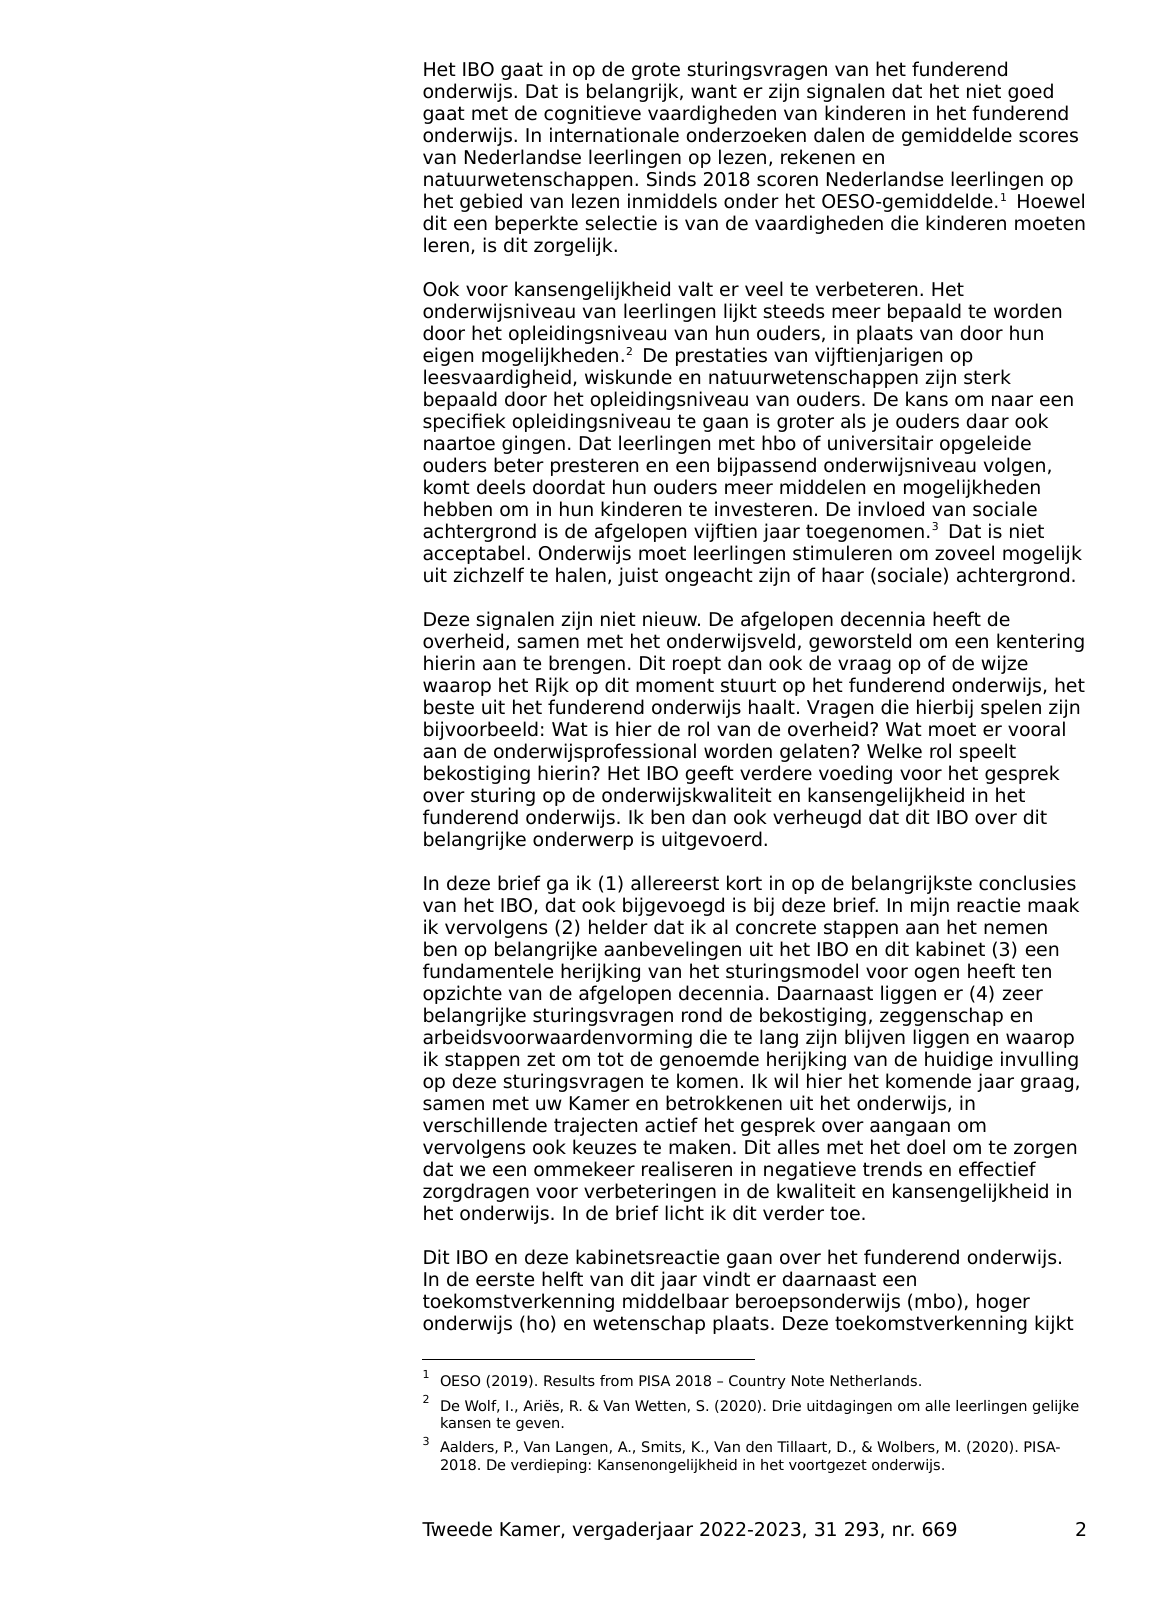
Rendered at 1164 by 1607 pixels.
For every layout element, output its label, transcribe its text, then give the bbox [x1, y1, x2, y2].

text De Wolf, I., Ariës, R. & Van Wetten, S. (2020). Drie uitdagingen om alle leerlingen gelijke kansen te geven. [422, 1393, 1087, 1432]
text Ook voor kansengelijkheid valt er veel te verbeteren. Het onderwijsniveau van leerlingen lijkt steeds meer bepaald te worden door het opleidingsniveau van hun ouders, in plaats van door hun eigen mogelijkheden. De prestaties van vijftienjarigen op leesvaardigheid, wiskunde en natuurwetenschappen zijn sterk bepaald door het opleidingsniveau van ouders. De kans om naar een specifiek opleidingsniveau te gaan is groter als je ouders daar ook naartoe gingen. Dat leerlingen met hbo of universitair opgeleide ouders beter presteren en een bijpassend onderwijsniveau volgen, komt deels doordat hun ouders meer middelen en mogelijkheden hebben om in hun kinderen te investeren. De invloed van sociale achtergrond is de afgelopen vijftien jaar toegenomen. Dat is niet acceptabel. Onderwijs moet leerlingen stimuleren om zoveel mogelijk uit zichzelf te halen, juist ongeacht zijn of haar (sociale) achtergrond. [422, 279, 1087, 587]
text Deze signalen zijn niet nieuw. De afgelopen decennia heeft de overheid, samen met het onderwijsveld, geworsteld om een kentering hierin aan te brengen. Dit roept dan ook de vraag op of de wijze waarop het Rijk op dit moment stuurt op het funderend onderwijs, het beste uit het funderend onderwijs haalt. Vragen die hierbij spelen zijn bijvoorbeeld: Wat is hier de rol van de overheid? Wat moet er vooral aan de onderwijsprofessional worden gelaten? Welke rol speelt bekostiging hierin? Het IBO geeft verdere voeding voor het gesprek over sturing op de onderwijskwaliteit en kansengelijkheid in het funderend onderwijs. Ik ben dan ook verheugd dat dit IBO over dit belangrijke onderwerp is uitgevoerd. [422, 609, 1087, 851]
text In deze brief ga ik (1) allereerst kort in op de belangrijkste conclusies van het IBO, dat ook bijgevoegd is bij deze brief. In mijn reactie maak ik vervolgens (2) helder dat ik al concrete stappen aan het nemen ben op belangrijke aanbevelingen uit het IBO en dit kabinet (3) een fundamentele herijking van het sturingsmodel voor ogen heeft ten opzichte van de afgelopen decennia. Daarnaast liggen er (4) zeer belangrijke sturingsvragen rond de bekostiging, zeggenschap en arbeidsvoorwaardenvorming die te lang zijn blijven liggen en waarop ik stappen zet om tot de genoemde herijking van de huidige invulling op deze sturingsvragen te komen. Ik wil hier het komende jaar graag, samen met uw Kamer en betrokkenen uit het onderwijs, in verschillende trajecten actief het gesprek over aangaan om vervolgens ook keuzes te maken. Dit alles met het doel om te zorgen dat we een ommekeer realiseren in negatieve trends en effectief zorgdragen voor verbeteringen in de kwaliteit en kansengelijkheid in het onderwijs. In de brief licht ik dit verder toe. [422, 873, 1087, 1224]
text Aalders, P., Van Langen, A., Smits, K., Van den Tillaart, D., & Wolbers, M. (2020). PISA-2018. De verdieping: Kansenongelijkheid in het voortgezet onderwijs. [422, 1435, 1087, 1474]
text OESO (2019). Results from PISA 2018 – Country Note Netherlands. [422, 1368, 1087, 1391]
text Het IBO gaat in op de grote sturingsvragen van het funderend onderwijs. Dat is belangrijk, want er zijn signalen dat het niet goed gaat met de cognitieve vaardigheden van kinderen in het funderend onderwijs. In internationale onderzoeken dalen de gemiddelde scores van Nederlandse leerlingen op lezen, rekenen en natuurwetenschappen. Sinds 2018 scoren Nederlandse leerlingen op het gebied van lezen inmiddels onder het OESO-gemiddelde. Hoewel dit een beperkte selectie is van de vaardigheden die kinderen moeten leren, is dit zorgelijk. [422, 59, 1087, 257]
text Dit IBO en deze kabinetsreactie gaan over het funderend onderwijs. In de eerste helft van dit jaar vindt er daarnaast een toekomstverkenning middelbaar beroepsonderwijs (mbo), hoger onderwijs (ho) en wetenschap plaats. Deze toekomstverkenning kijkt [422, 1247, 1087, 1335]
